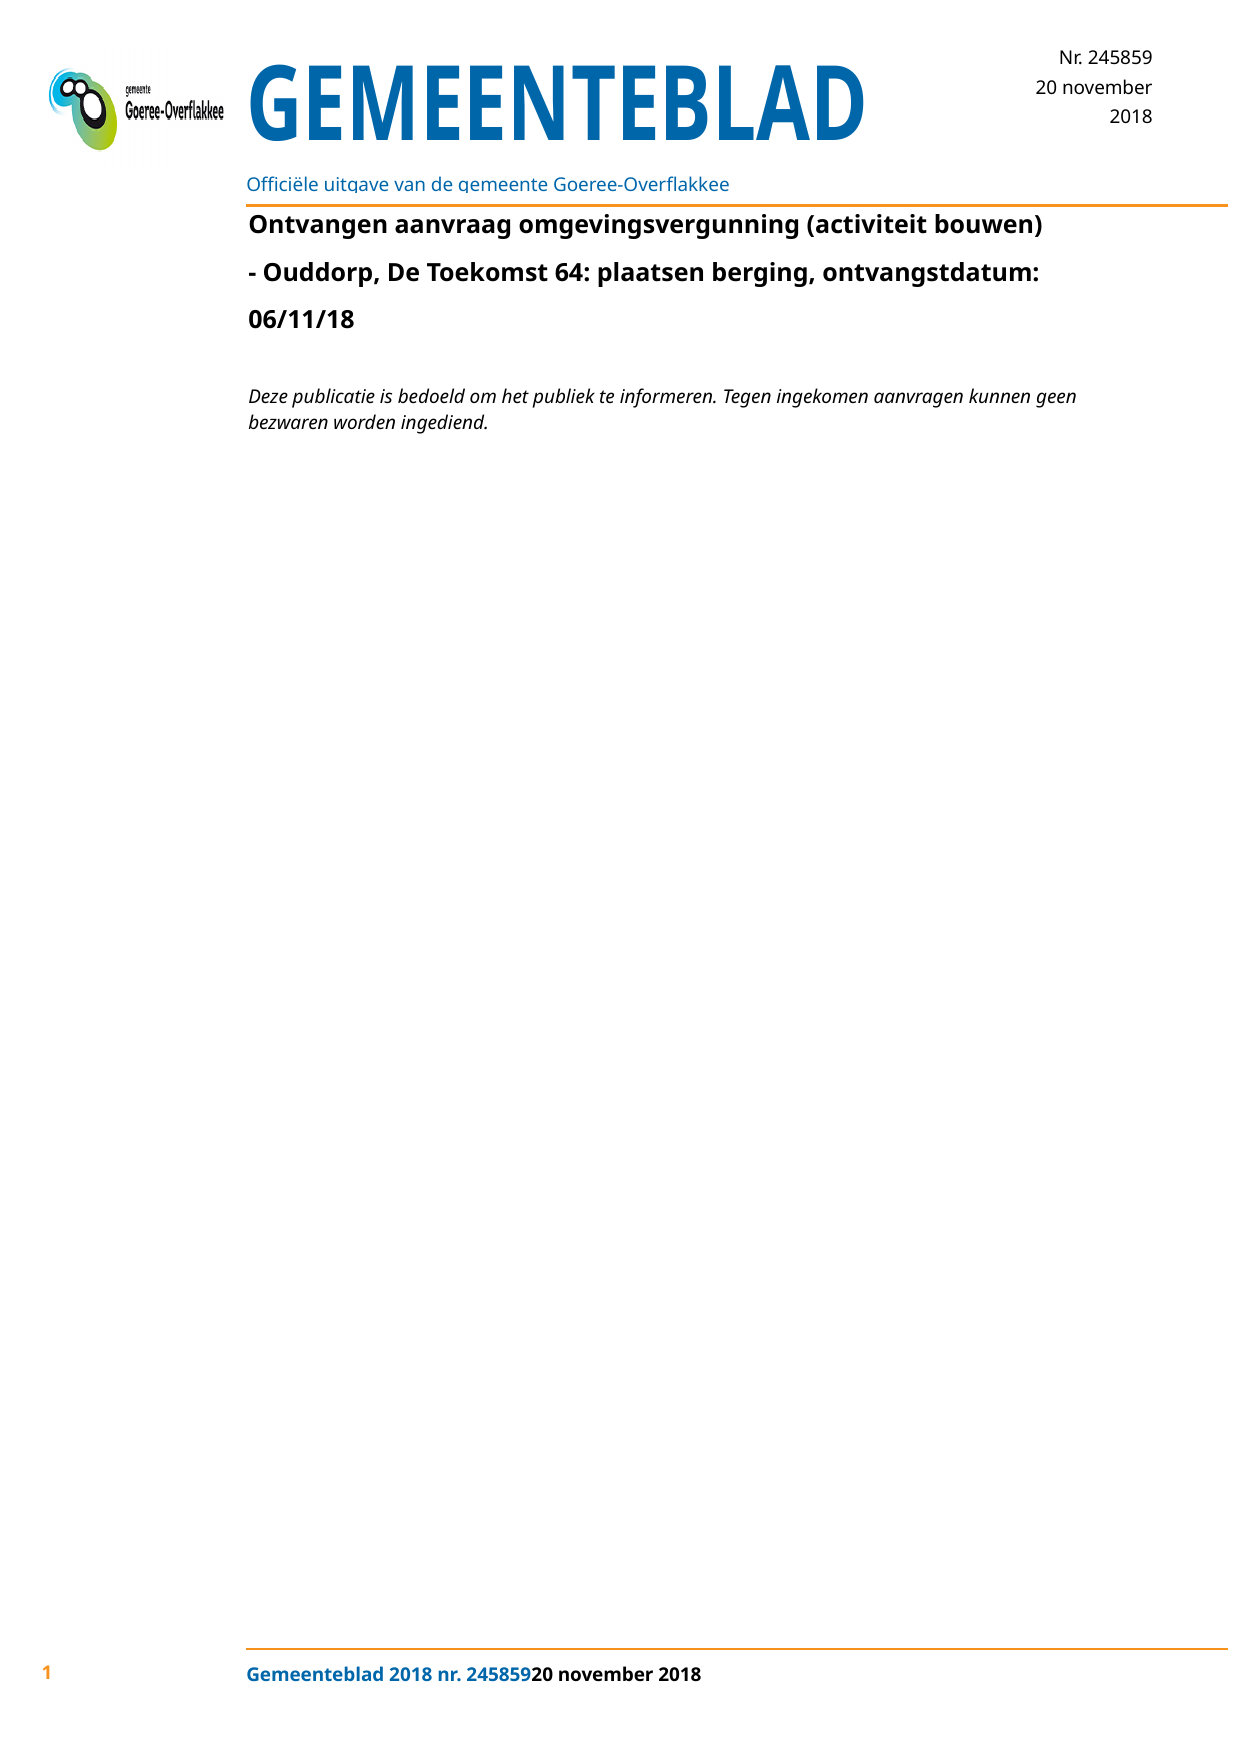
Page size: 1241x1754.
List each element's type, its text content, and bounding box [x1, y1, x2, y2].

text Deze publicatie is bedoeld om het publiek te informeren. Tegen ingekomen aanvragen kunnen geen bezwaren worden ingediend. [248, 384, 1152, 435]
picture [41, 47, 231, 172]
text Ontvangen aanvraag omgevingsvergunning (activiteit bouwen) - Ouddorp, De Toekomst 64: plaatsen berging, ontvangstdatum: 06/11/18 [248, 207, 1152, 336]
